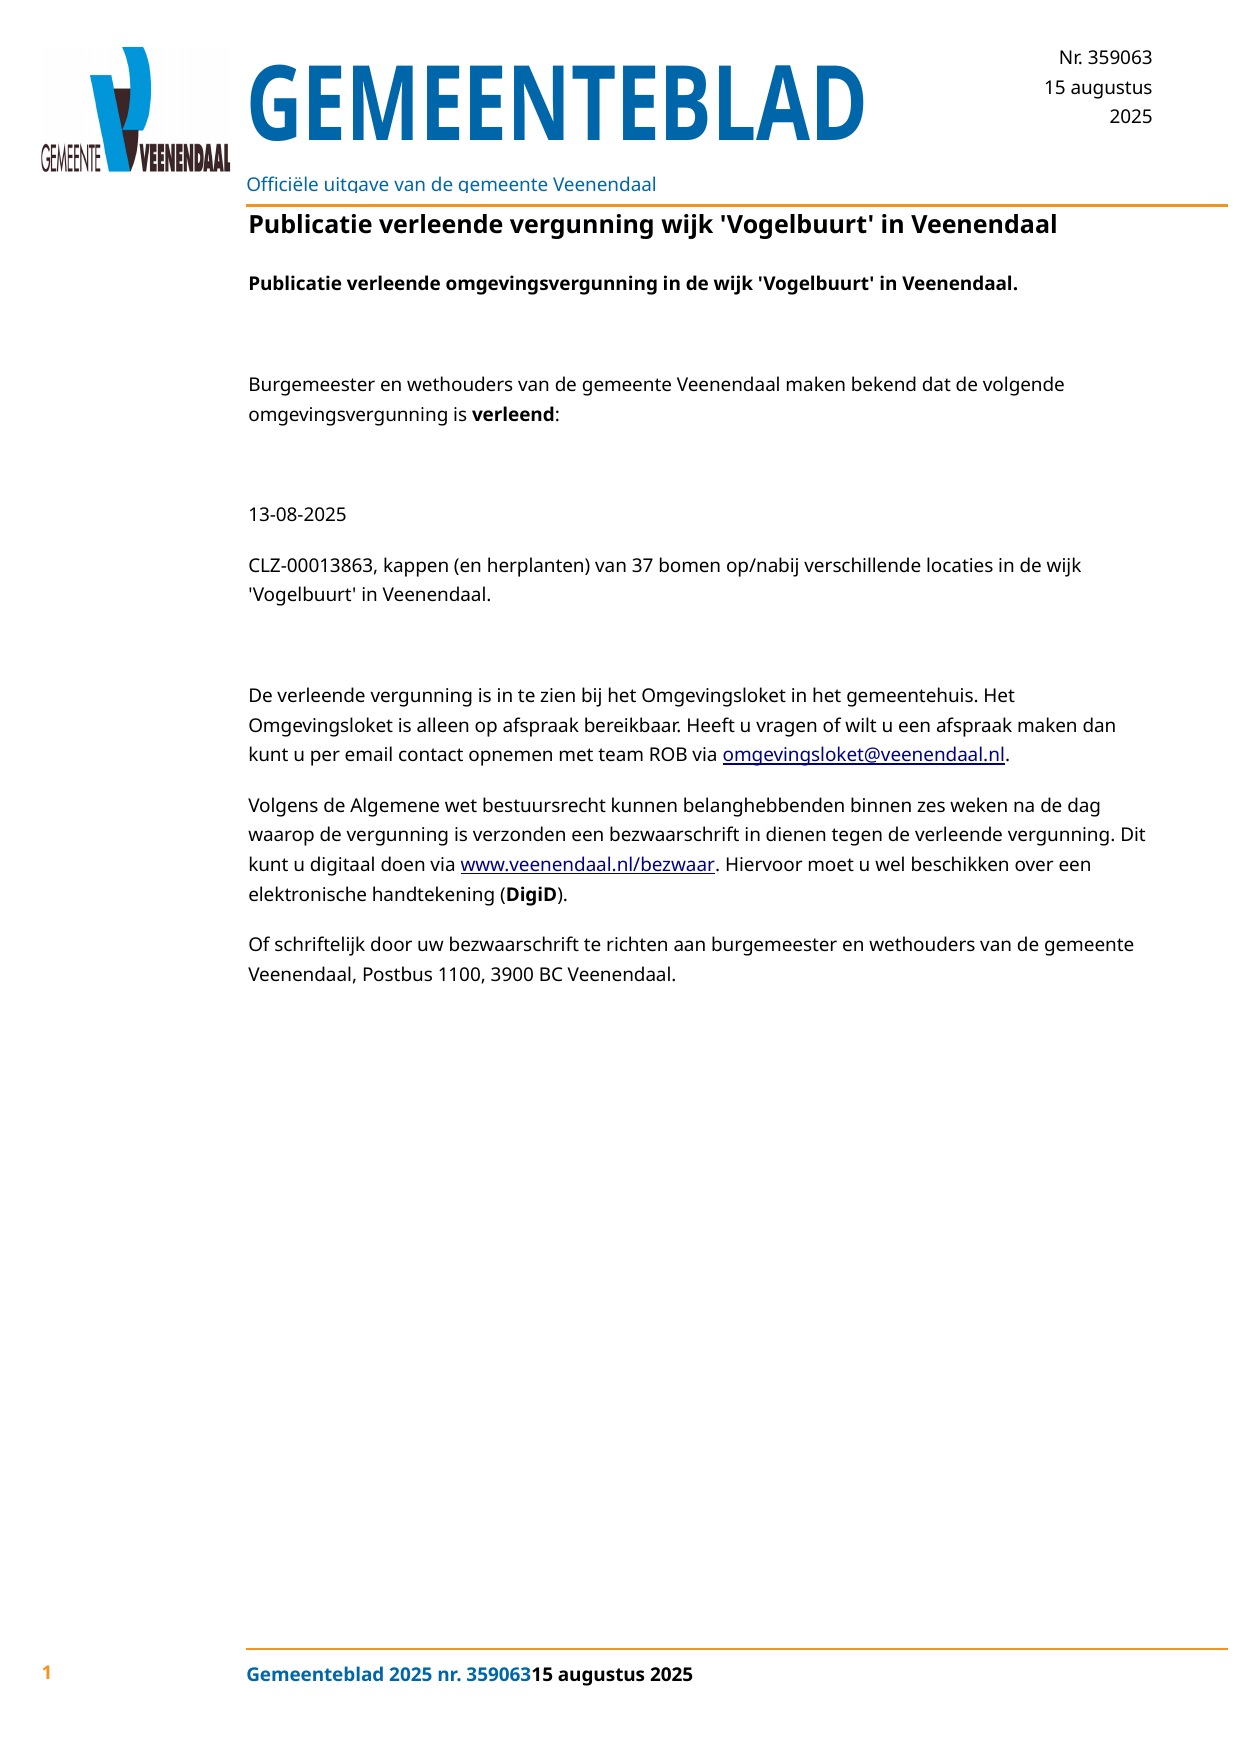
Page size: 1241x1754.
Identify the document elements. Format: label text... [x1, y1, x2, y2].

text De verleende vergunning is in te zien bij het Omgevingsloket in het gemeentehuis. Het Omgevingsloket is alleen op afspraak bereikbaar. Heeft u vragen of wilt u een afspraak maken dan kunt u per email contact opnemen met team ROB via omgevingsloket@veenendaal.nl. [248, 682, 1152, 767]
text CLZ-00013863, kappen (en herplanten) van 37 bomen op/nabij verschillende locaties in de wijk 'Vogelbuurt' in Veenendaal. [248, 552, 1152, 607]
text Publicatie verleende omgevingsvergunning in de wijk 'Vogelbuurt' in Veenendaal. [248, 270, 1152, 296]
picture [41, 47, 130, 172]
text Burgemeester en wethouders van de gemeente Veenendaal maken bekend dat de volgende omgevingsvergunning is verleend: [248, 371, 1152, 426]
text Of schriftelijk door uw bezwaarschrift te richten aan burgemeester en wethouders van de gemeente Veenendaal, Postbus 1100, 3900 BC Veenendaal. [248, 931, 1152, 986]
text 13-08-2025 [248, 502, 1152, 527]
text Volgens de Algemene wet bestuursrecht kunnen belanghebbenden binnen zes weken na de dag waarop de vergunning is verzonden een bezwaarschrift in dienen tegen de verleende vergunning. Dit kunt u digitaal doen via www.veenendaal.nl/bezwaar. Hiervoor moet u wel beschikken over een elektronische handtekening (DigiD). [248, 792, 1152, 906]
picture [123, 47, 231, 172]
text Publicatie verleende vergunning wijk 'Vogelbuurt' in Veenendaal [248, 207, 1152, 241]
